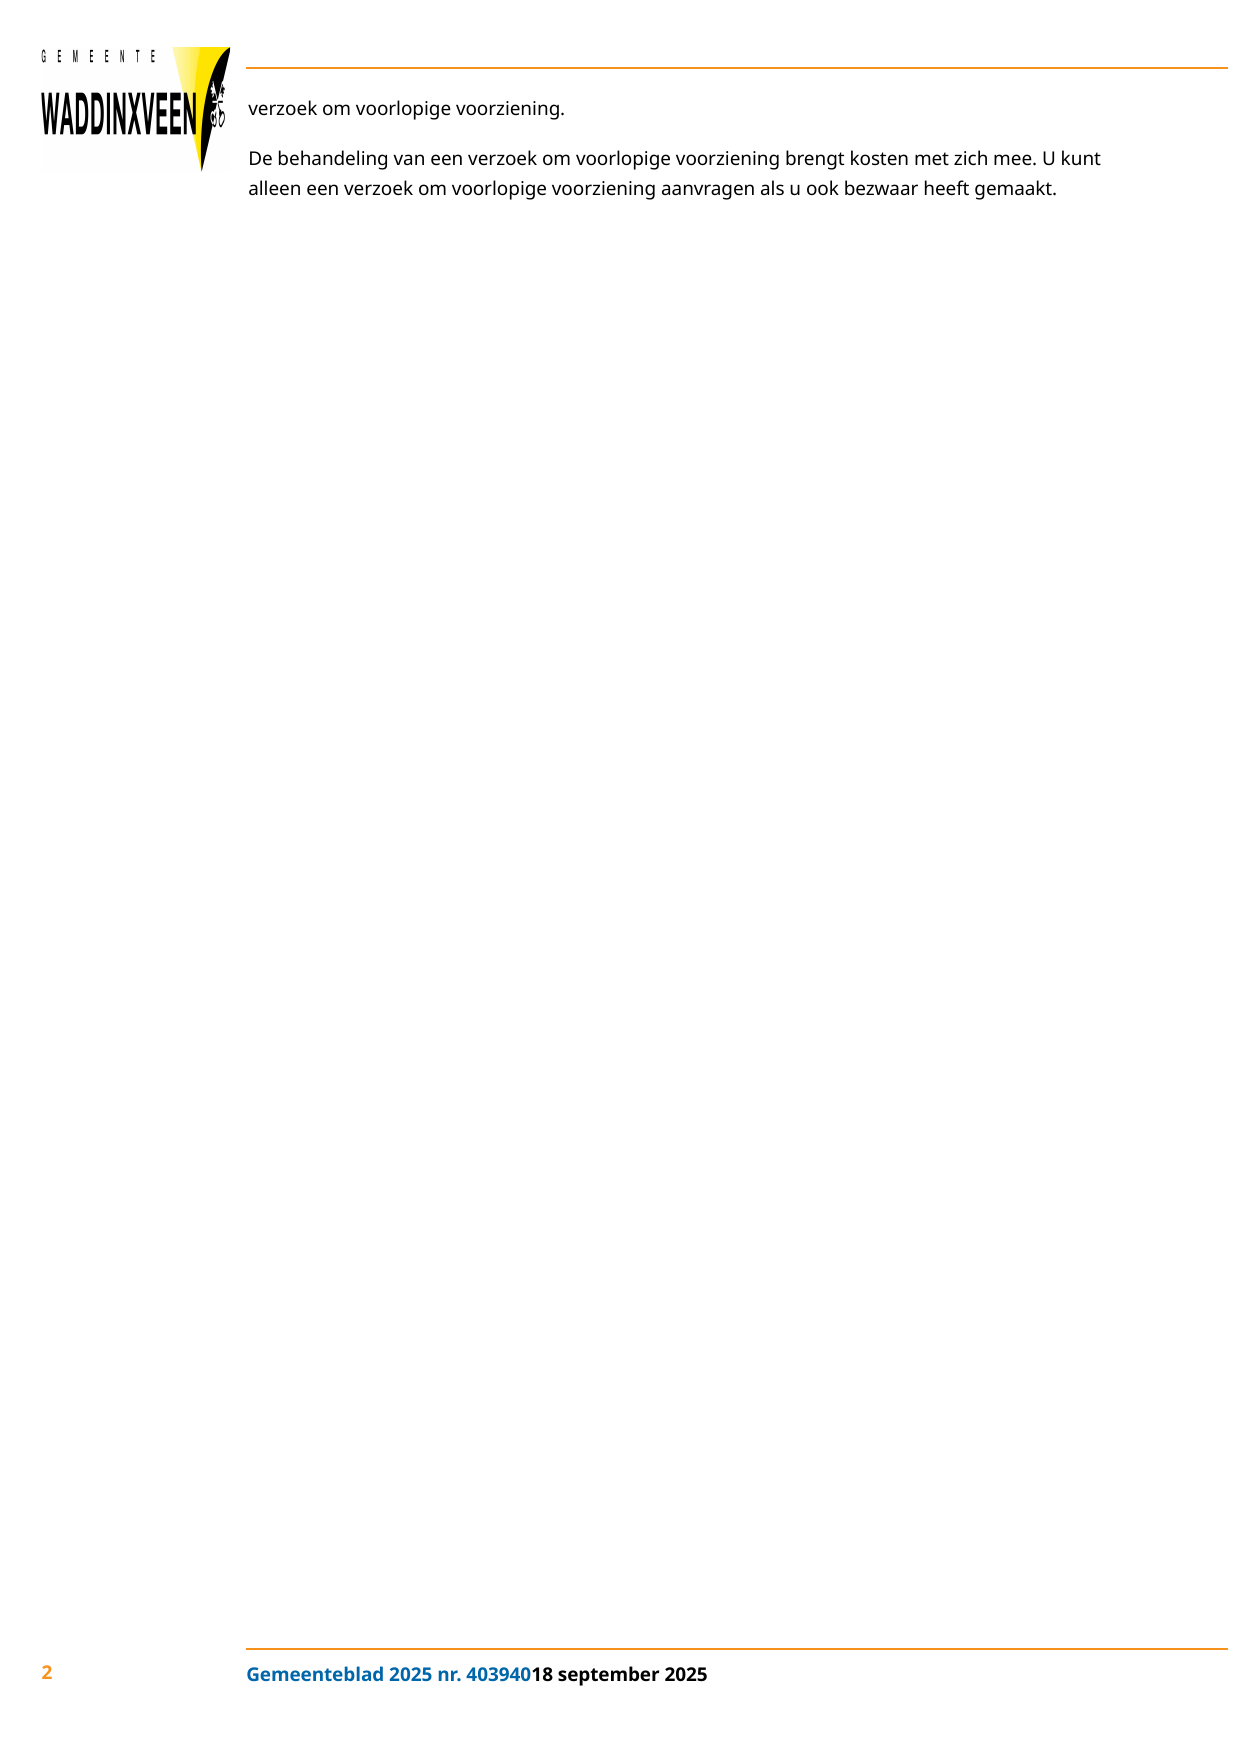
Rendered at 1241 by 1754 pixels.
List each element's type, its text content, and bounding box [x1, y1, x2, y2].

text verzoek om voorlopige voorziening. [248, 95, 1152, 121]
text De behandeling van een verzoek om voorlopige voorziening brengt kosten met zich mee. U kunt alleen een verzoek om voorlopige voorziening aanvragen als u ook bezwaar heeft gemaakt. [248, 145, 1152, 201]
picture [41, 47, 231, 172]
